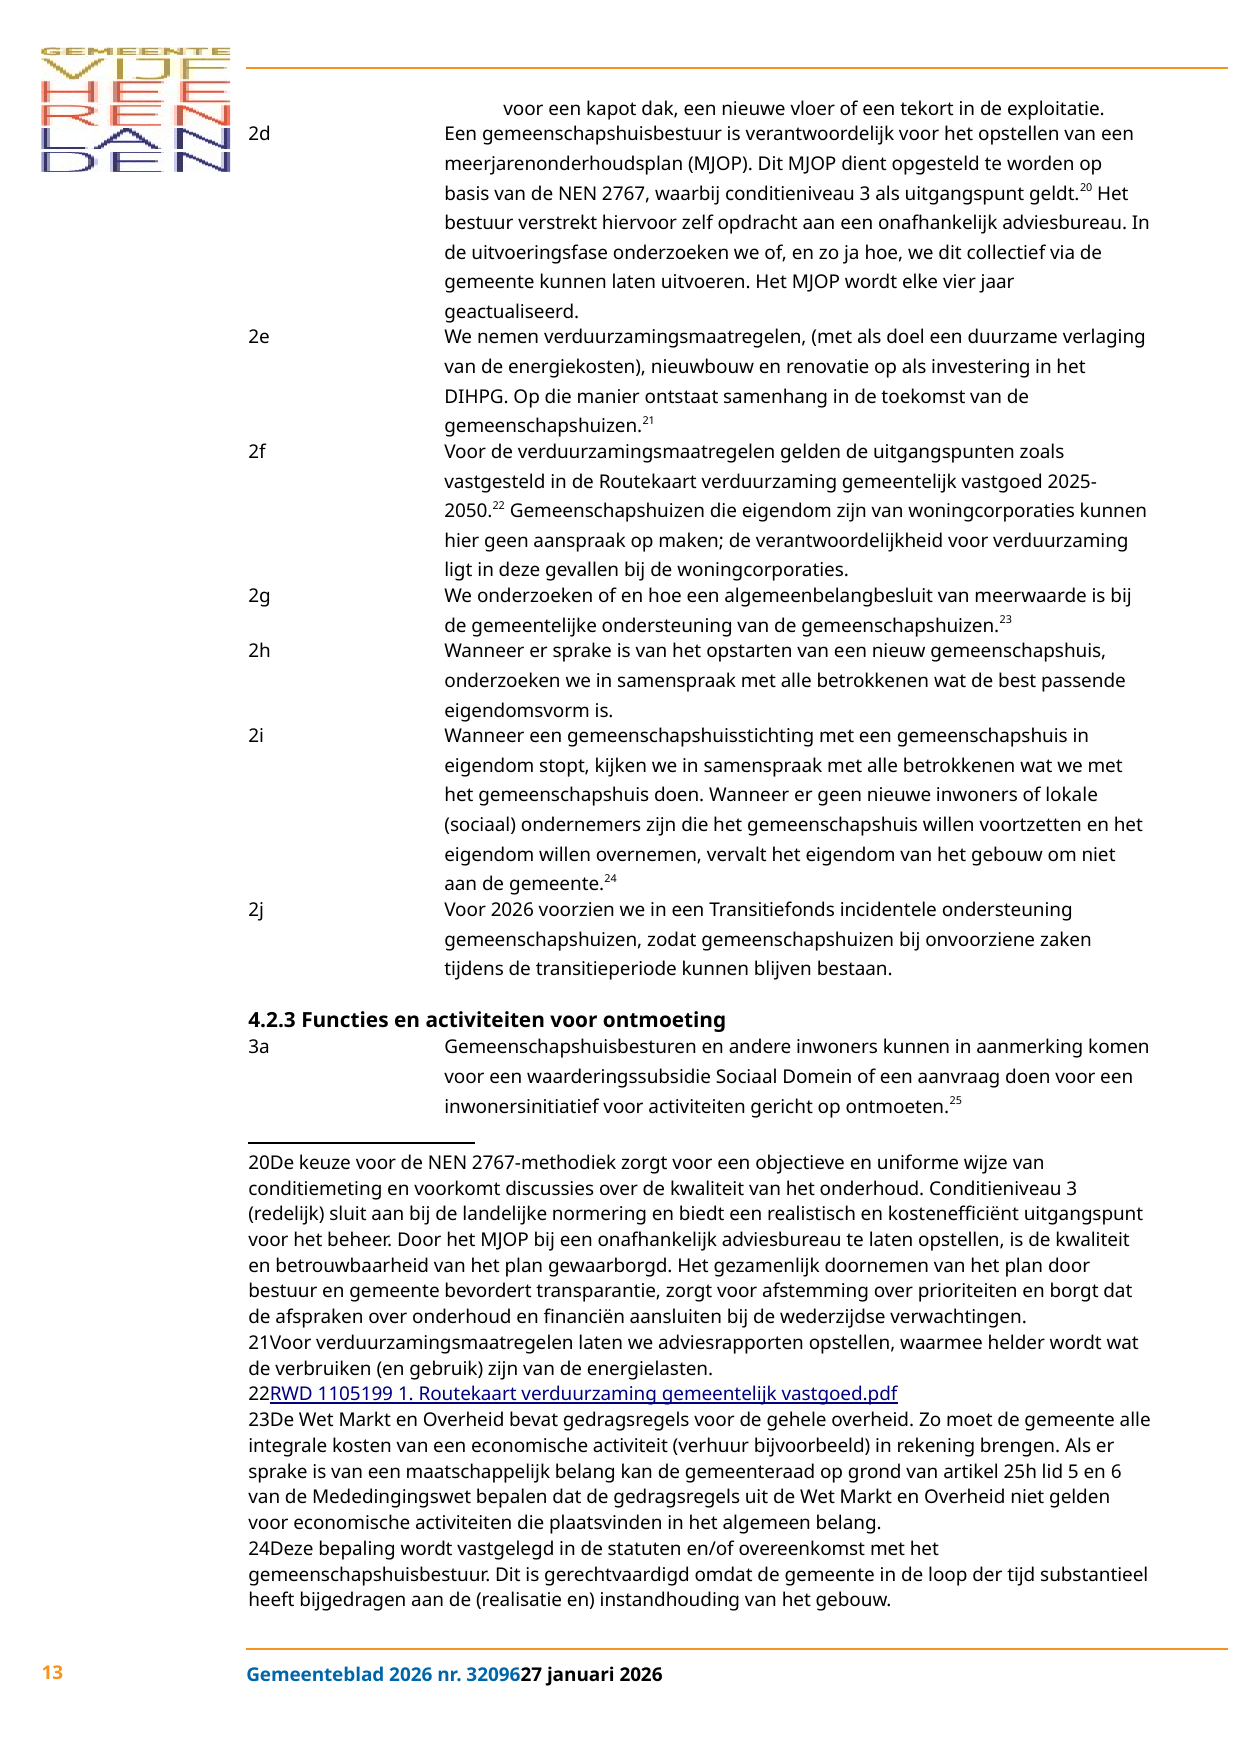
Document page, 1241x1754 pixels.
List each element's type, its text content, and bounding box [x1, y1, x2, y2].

table_header Gemeenschapshuisbesturen en andere inwoners kunnen in aanmerking komen voor een waarderingssubsidie Sociaal Domein of een aanvraag doen voor een inwonersinitiatief voor activiteiten gericht op ontmoeten. [444, 1034, 1152, 1118]
table_cell [248, 95, 444, 121]
table_cell Voor de verduurzamingsmaatregelen gelden de uitgangspunten zoals vastgesteld in de Routekaart verduurzaming gemeentelijk vastgoed 2025-2050. Gemeenschapshuizen die eigendom zijn van woningcorporaties kunnen hier geen aanspraak op maken; de verantwoordelijkheid voor verduurzaming ligt in deze gevallen bij de woningcorporaties. [444, 438, 1152, 582]
table_cell Wanneer er sprake is van het opstarten van een nieuw gemeenschapshuis, onderzoeken we in samenspraak met alle betrokkenen wat de best passende eigendomsvorm is. [444, 638, 1152, 722]
table_header 3a [248, 1034, 444, 1118]
table_cell 2f [248, 438, 444, 582]
table_cell voor een kapot dak, een nieuwe vloer of een tekort in de exploitatie. [444, 95, 1152, 121]
table_cell Een gemeenschapshuisbestuur is verantwoordelijk voor het opstellen van een meerjarenonderhoudsplan (MJOP). Dit MJOP dient opgesteld te worden op basis van de NEN 2767, waarbij conditieniveau 3 als uitgangspunt geldt. Het bestuur verstrekt hiervoor zelf opdracht aan een onafhankelijk adviesbureau. In de uitvoeringsfase onderzoeken we of, en zo ja hoe, we dit collectief via de gemeente kunnen laten uitvoeren. Het MJOP wordt elke vier jaar geactualiseerd. [444, 121, 1152, 324]
table_cell 2j [248, 896, 444, 981]
table_cell 2h [248, 638, 444, 722]
table_cell We nemen verduurzamingsmaatregelen, (met als doel een duurzame verlaging van de energiekosten), nieuwbouw en renovatie op als investering in het DIHPG. Op die manier ontstaat samenhang in de toekomst van de gemeenschapshuizen. [444, 324, 1152, 438]
table_cell We onderzoeken of en hoe een algemeenbelangbesluit van meerwaarde is bij de gemeentelijke ondersteuning van de gemeenschapshuizen. [444, 582, 1152, 638]
table_cell 2i [248, 723, 444, 896]
table_cell 2d [248, 121, 444, 324]
table_cell Voor 2026 voorzien we in een Transitiefonds incidentele ondersteuning gemeenschapshuizen, zodat gemeenschapshuizen bij onvoorziene zaken tijdens de transitieperiode kunnen blijven bestaan. [444, 896, 1152, 981]
text 4.2.3 Functies en activiteiten voor ontmoeting [248, 1005, 1152, 1033]
table_cell Wanneer een gemeenschapshuisstichting met een gemeenschapshuis in eigendom stopt, kijken we in samenspraak met alle betrokkenen wat we met het gemeenschapshuis doen. Wanneer er geen nieuwe inwoners of lokale (sociaal) ondernemers zijn die het gemeenschapshuis willen voortzetten en het eigendom willen overnemen, vervalt het eigendom van het gebouw om niet aan de gemeente. [444, 723, 1152, 896]
table_cell 2e [248, 324, 444, 438]
picture [41, 47, 231, 172]
table_cell 2g [248, 582, 444, 638]
